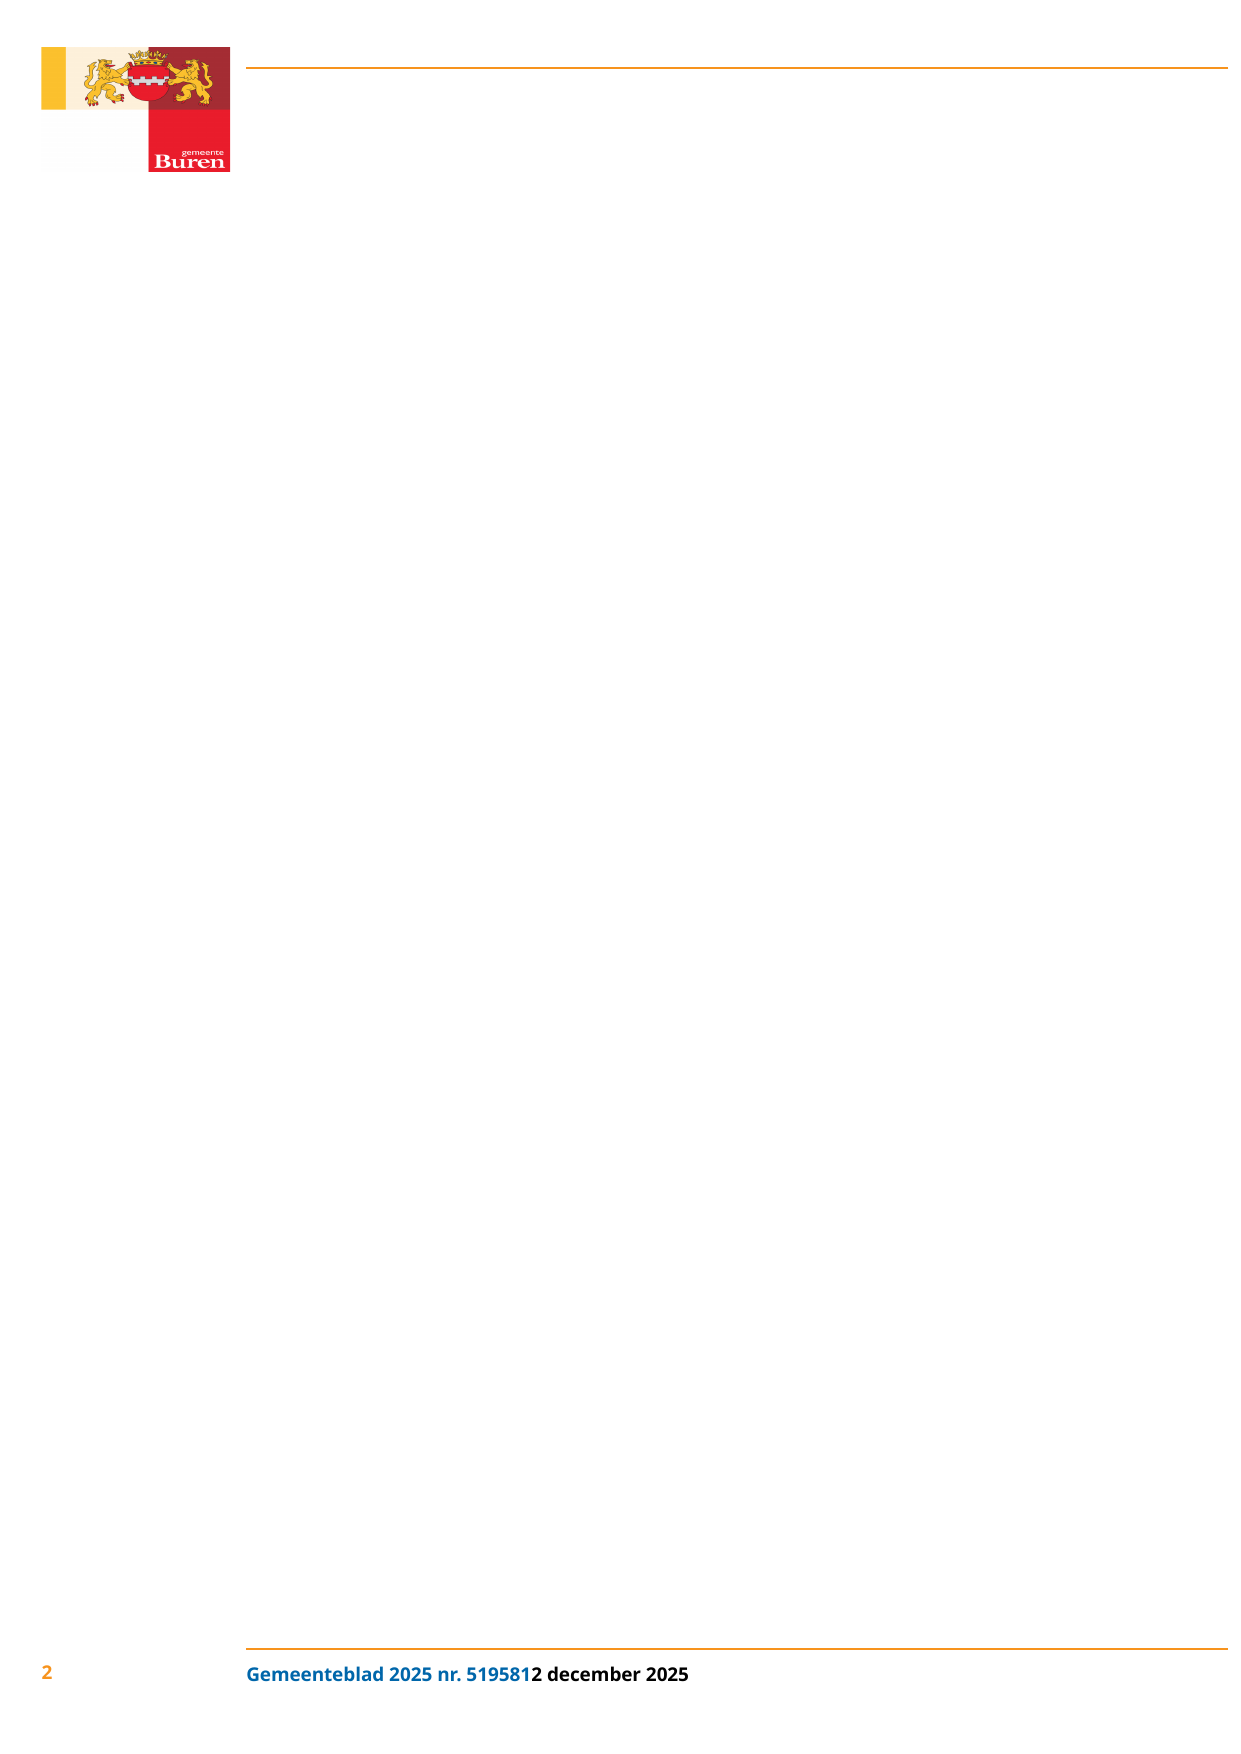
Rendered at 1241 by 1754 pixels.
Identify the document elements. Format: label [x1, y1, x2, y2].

picture [41, 47, 231, 172]
